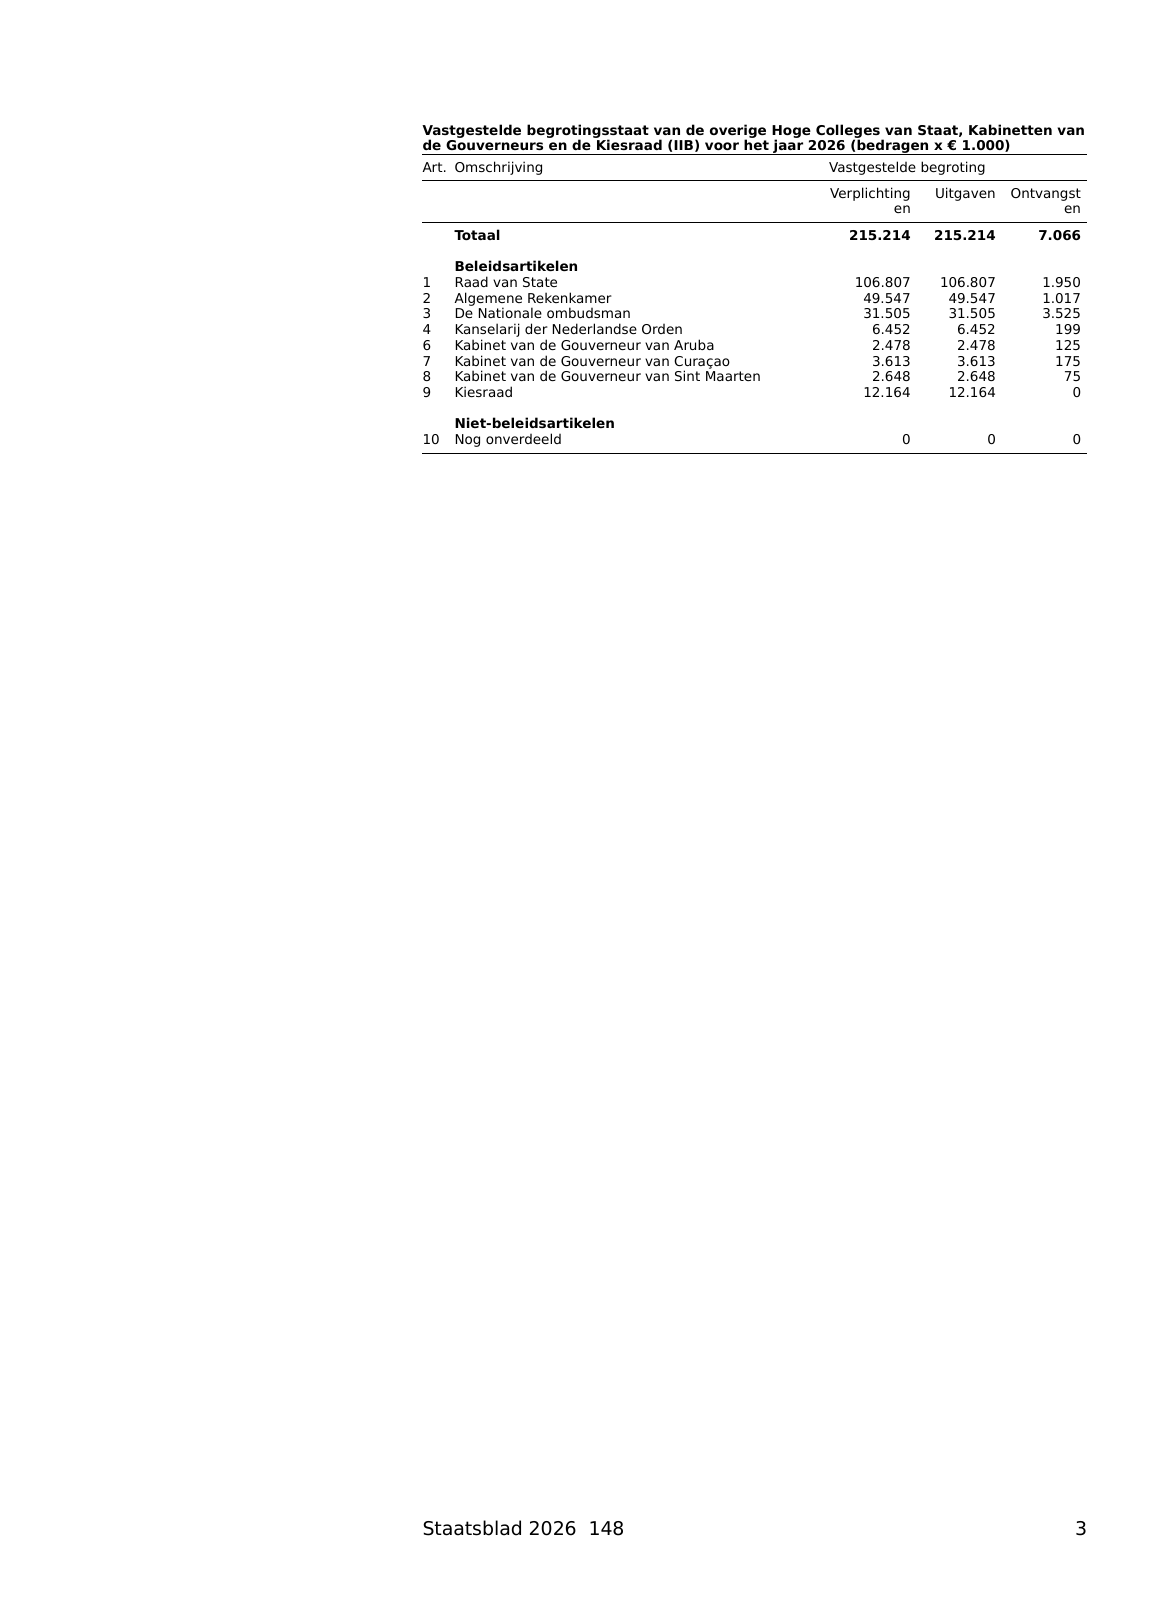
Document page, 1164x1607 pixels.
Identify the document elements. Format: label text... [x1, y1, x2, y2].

table_cell [916, 416, 1001, 432]
table_cell Kabinet van de Gouverneur van Curaçao [448, 353, 823, 369]
table_cell [1001, 416, 1087, 432]
table_cell 125 [1001, 338, 1087, 353]
table_cell 3 [422, 306, 448, 322]
table_cell [1001, 401, 1087, 416]
table_cell 7.066 [1001, 223, 1087, 243]
table_cell 175 [1001, 353, 1087, 369]
table_cell 7 [422, 353, 448, 369]
table_cell Nog onverdeeld [448, 432, 823, 452]
table_cell 6.452 [916, 322, 1001, 338]
table_cell [422, 243, 448, 259]
table_cell 3.613 [916, 353, 1001, 369]
table_cell [448, 243, 823, 259]
table_cell [422, 181, 448, 222]
table_cell 2.648 [823, 369, 916, 385]
table_cell Vastgestelde begroting [823, 155, 1087, 180]
table_cell [448, 401, 823, 416]
table_cell [422, 416, 448, 432]
table_cell 9 [422, 385, 448, 401]
table_cell 106.807 [916, 275, 1001, 290]
table_cell 0 [916, 432, 1001, 452]
table_cell Kabinet van de Gouverneur van Aruba [448, 338, 823, 353]
table_cell 1.017 [1001, 290, 1087, 306]
table_cell 4 [422, 322, 448, 338]
table_cell 12.164 [823, 385, 916, 401]
table_cell 10 [422, 432, 448, 452]
table_cell [823, 416, 916, 432]
table_cell Algemene Rekenkamer [448, 290, 823, 306]
table_cell 75 [1001, 369, 1087, 385]
table_cell Beleidsartikelen [448, 259, 823, 275]
table_cell [916, 401, 1001, 416]
table_cell 6.452 [823, 322, 916, 338]
table_cell Totaal [448, 223, 823, 243]
table_cell 8 [422, 369, 448, 385]
table_cell 2.478 [916, 338, 1001, 353]
table_cell Raad van State [448, 275, 823, 290]
table_cell 215.214 [823, 223, 916, 243]
table_header Vastgestelde begrotingsstaat van de overige Hoge Colleges van Staat, Kabinetten van de Gouverneurs en de Kiesraad (IIB) voor het jaar 2026 (bedragen x € 1.000) [422, 122, 1087, 154]
table_cell [1001, 259, 1087, 275]
table_cell 3.613 [823, 353, 916, 369]
table_cell 2 [422, 290, 448, 306]
table_cell [823, 401, 916, 416]
table_cell [916, 243, 1001, 259]
table_cell 49.547 [823, 290, 916, 306]
table_cell Kabinet van de Gouverneur van Sint Maarten [448, 369, 823, 385]
table_cell 1 [422, 275, 448, 290]
table_cell 12.164 [916, 385, 1001, 401]
table_cell De Nationale ombudsman [448, 306, 823, 322]
table_cell 0 [823, 432, 916, 452]
table_cell [823, 259, 916, 275]
table_cell [823, 243, 916, 259]
table_cell 49.547 [916, 290, 1001, 306]
table_cell Verplichtingen [823, 181, 916, 222]
table_cell Art. [422, 155, 448, 180]
table_cell Kiesraad [448, 385, 823, 401]
table_cell 106.807 [823, 275, 916, 290]
table_cell Uitgaven [916, 181, 1001, 222]
table_cell 6 [422, 338, 448, 353]
table_cell Kanselarij der Nederlandse Orden [448, 322, 823, 338]
table_cell Omschrijving [448, 155, 823, 180]
table_cell 31.505 [823, 306, 916, 322]
table_cell 3.525 [1001, 306, 1087, 322]
table_cell Niet-beleidsartikelen [448, 416, 823, 432]
table_cell [422, 401, 448, 416]
table_cell [422, 223, 448, 243]
table_cell 31.505 [916, 306, 1001, 322]
table_cell [916, 259, 1001, 275]
table_cell [422, 259, 448, 275]
table_cell 0 [1001, 385, 1087, 401]
table_cell [448, 181, 823, 222]
table_cell 215.214 [916, 223, 1001, 243]
table_cell [1001, 243, 1087, 259]
table_cell 1.950 [1001, 275, 1087, 290]
table_cell 199 [1001, 322, 1087, 338]
table_cell 0 [1001, 432, 1087, 452]
table_cell Ontvangsten [1001, 181, 1087, 222]
table_cell 2.648 [916, 369, 1001, 385]
table_cell 2.478 [823, 338, 916, 353]
